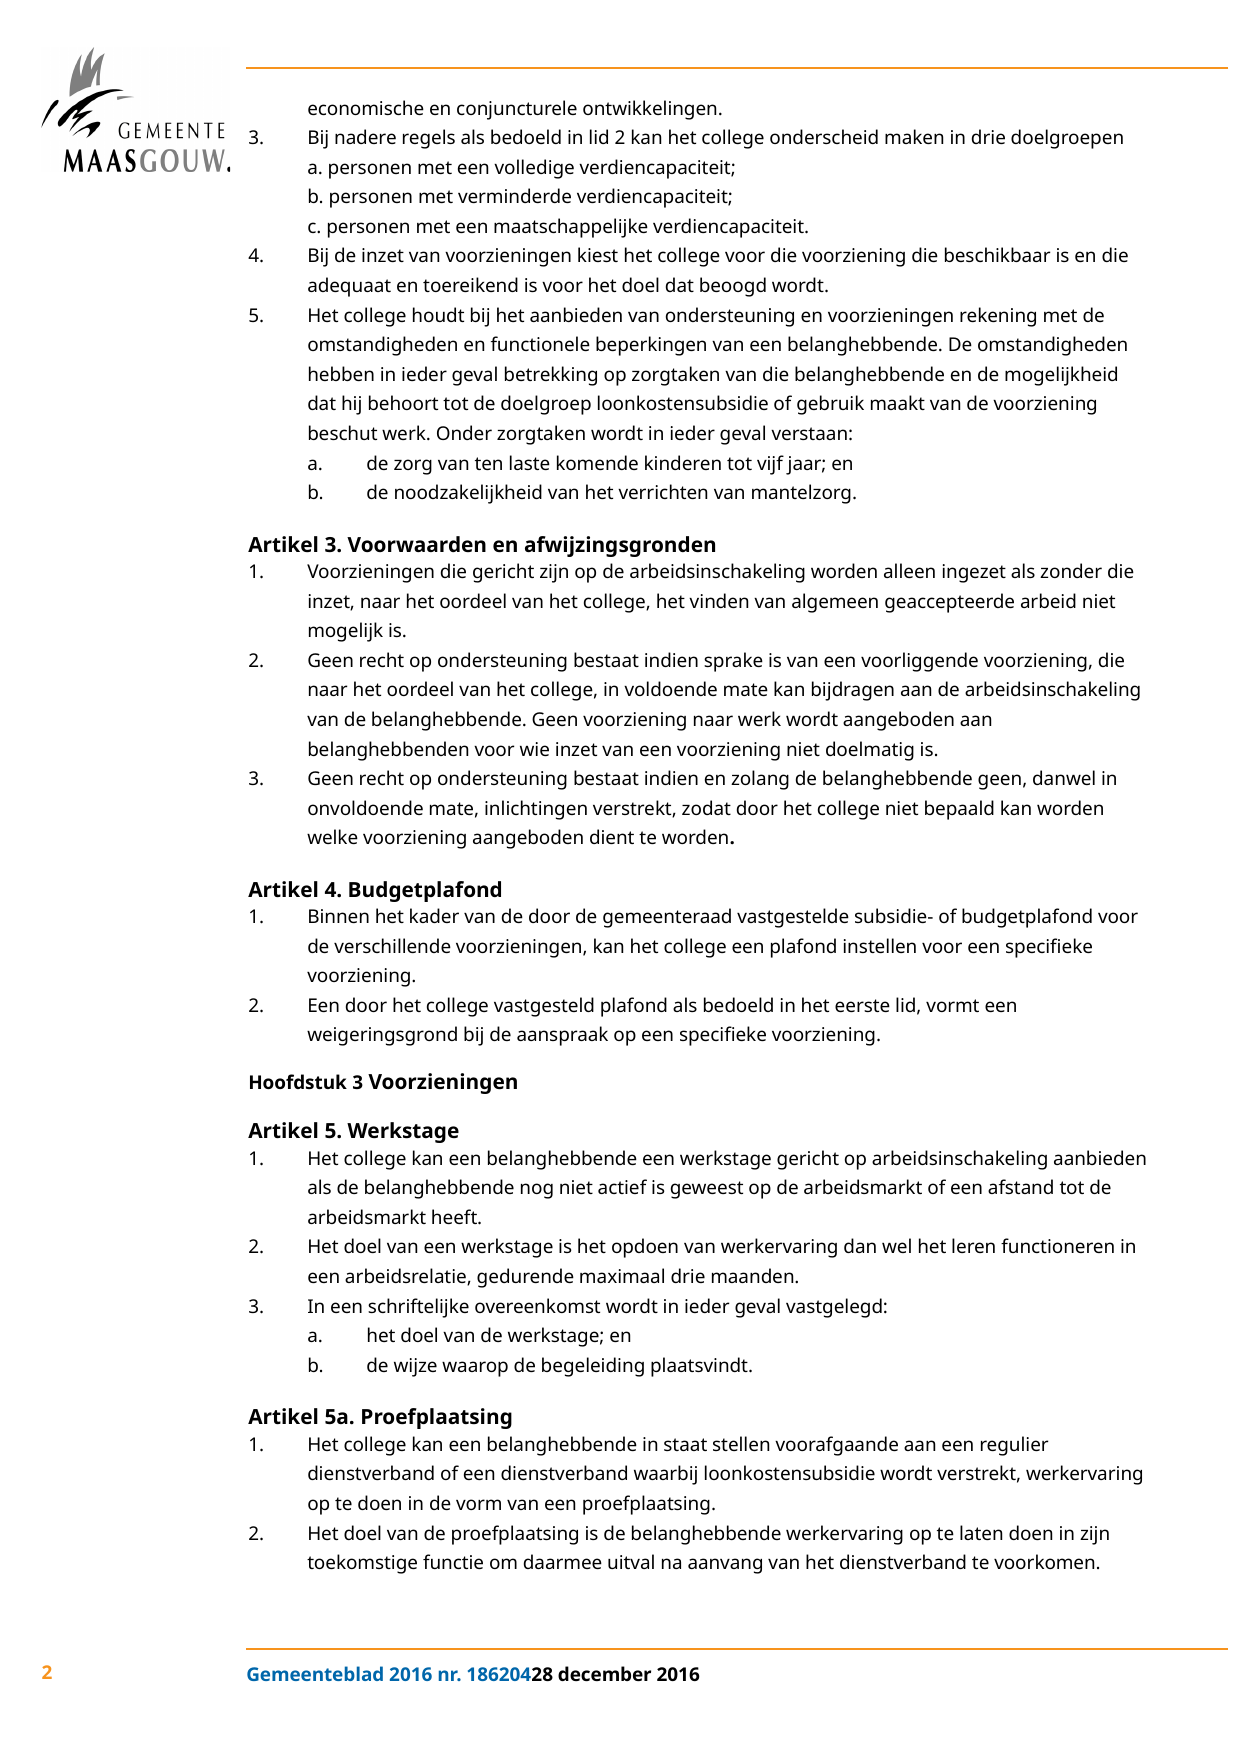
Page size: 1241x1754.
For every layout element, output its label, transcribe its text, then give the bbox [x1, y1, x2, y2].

list In een schriftelijke overeenkomst wordt in ieder geval vastgelegd: [248, 1293, 1152, 1319]
list Het college kan een belanghebbende in staat stellen voorafgaande aan een regulier dienstverband of een dienstverband waarbij loonkostensubsidie wordt verstrekt, werkervaring op te doen in de vorm van een proefplaatsing. [248, 1431, 1152, 1516]
list Geen recht op ondersteuning bestaat indien en zolang de belanghebbende geen, danwel in onvoldoende mate, inlichtingen verstrekt, zodat door het college niet bepaald kan worden welke voorziening aangeboden dient te worden. [248, 765, 1152, 850]
list Voorzieningen die gericht zijn op de arbeidsinschakeling worden alleen ingezet als zonder die inzet, naar het oordeel van het college, het vinden van algemeen geaccepteerde arbeid niet mogelijk is. [248, 558, 1152, 643]
list Het doel van een werkstage is het opdoen van werkervaring dan wel het leren functioneren in een arbeidsrelatie, gedurende maximaal drie maanden. [248, 1234, 1152, 1289]
list Het college kan een belanghebbende een werkstage gericht op arbeidsinschakeling aanbieden als de belanghebbende nog niet actief is geweest op de arbeidsmarkt of een afstand tot de arbeidsmarkt heeft. [248, 1145, 1152, 1230]
text Artikel 3. Voorwaarden en afwijzingsgronden [248, 530, 1152, 558]
list a. personen met een volledige verdiencapaciteit; [248, 154, 1152, 180]
text Artikel 4. Budgetplafond [248, 875, 1152, 903]
list Het college houdt bij het aanbieden van ondersteuning en voorzieningen rekening met de omstandigheden en functionele beperkingen van een belanghebbende. De omstandigheden hebben in ieder geval betrekking op zorgtaken van die belanghebbende en de mogelijkheid dat hij behoort tot de doelgroep loonkostensubsidie of gebruik maakt van de voorziening beschut werk. Onder zorgtaken wordt in ieder geval verstaan: [248, 302, 1152, 446]
list economische en conjuncturele ontwikkelingen. [248, 95, 1152, 121]
list Een door het college vastgesteld plafond als bedoeld in het eerste lid, vormt een weigeringsgrond bij de aanspraak op een specifieke voorziening. [248, 992, 1152, 1047]
list Bij de inzet van voorzieningen kiest het college voor die voorziening die beschikbaar is en die adequaat en toereikend is voor het doel dat beoogd wordt. [248, 243, 1152, 298]
list b. personen met verminderde verdiencapaciteit; [248, 183, 1152, 209]
list Het doel van de proefplaatsing is de belanghebbende werkervaring op te laten doen in zijn toekomstige functie om daarmee uitval na aanvang van het dienstverband te voorkomen. [248, 1520, 1152, 1575]
list Binnen het kader van de door de gemeenteraad vastgestelde subsidie- of budgetplafond voor de verschillende voorzieningen, kan het college een plafond instellen voor een specifieke voorziening. [248, 903, 1152, 988]
list Geen recht op ondersteuning bestaat indien sprake is van een voorliggende voorziening, die naar het oordeel van het college, in voldoende mate kan bijdragen aan de arbeidsinschakeling van de belanghebbende. Geen voorziening naar werk wordt aangeboden aan belanghebbenden voor wie inzet van een voorziening niet doelmatig is. [248, 647, 1152, 761]
text Artikel 5. Werkstage [248, 1117, 1152, 1145]
list Bij nadere regels als bedoeld in lid 2 kan het college onderscheid maken in drie doelgroepen [248, 124, 1152, 150]
list de zorg van ten laste komende kinderen tot vijf jaar; en [307, 450, 1152, 476]
list de noodzakelijkheid van het verrichten van mantelzorg. [307, 479, 1152, 505]
list de wijze waarop de begeleiding plaatsvindt. [307, 1352, 1152, 1378]
list c. personen met een maatschappelijke verdiencapaciteit. [248, 213, 1152, 239]
list het doel van de werkstage; en [307, 1322, 1152, 1348]
text Artikel 5a. Proefplaatsing [248, 1402, 1152, 1431]
text Hoofdstuk 3 Voorzieningen [248, 1067, 1152, 1096]
picture [41, 47, 231, 172]
